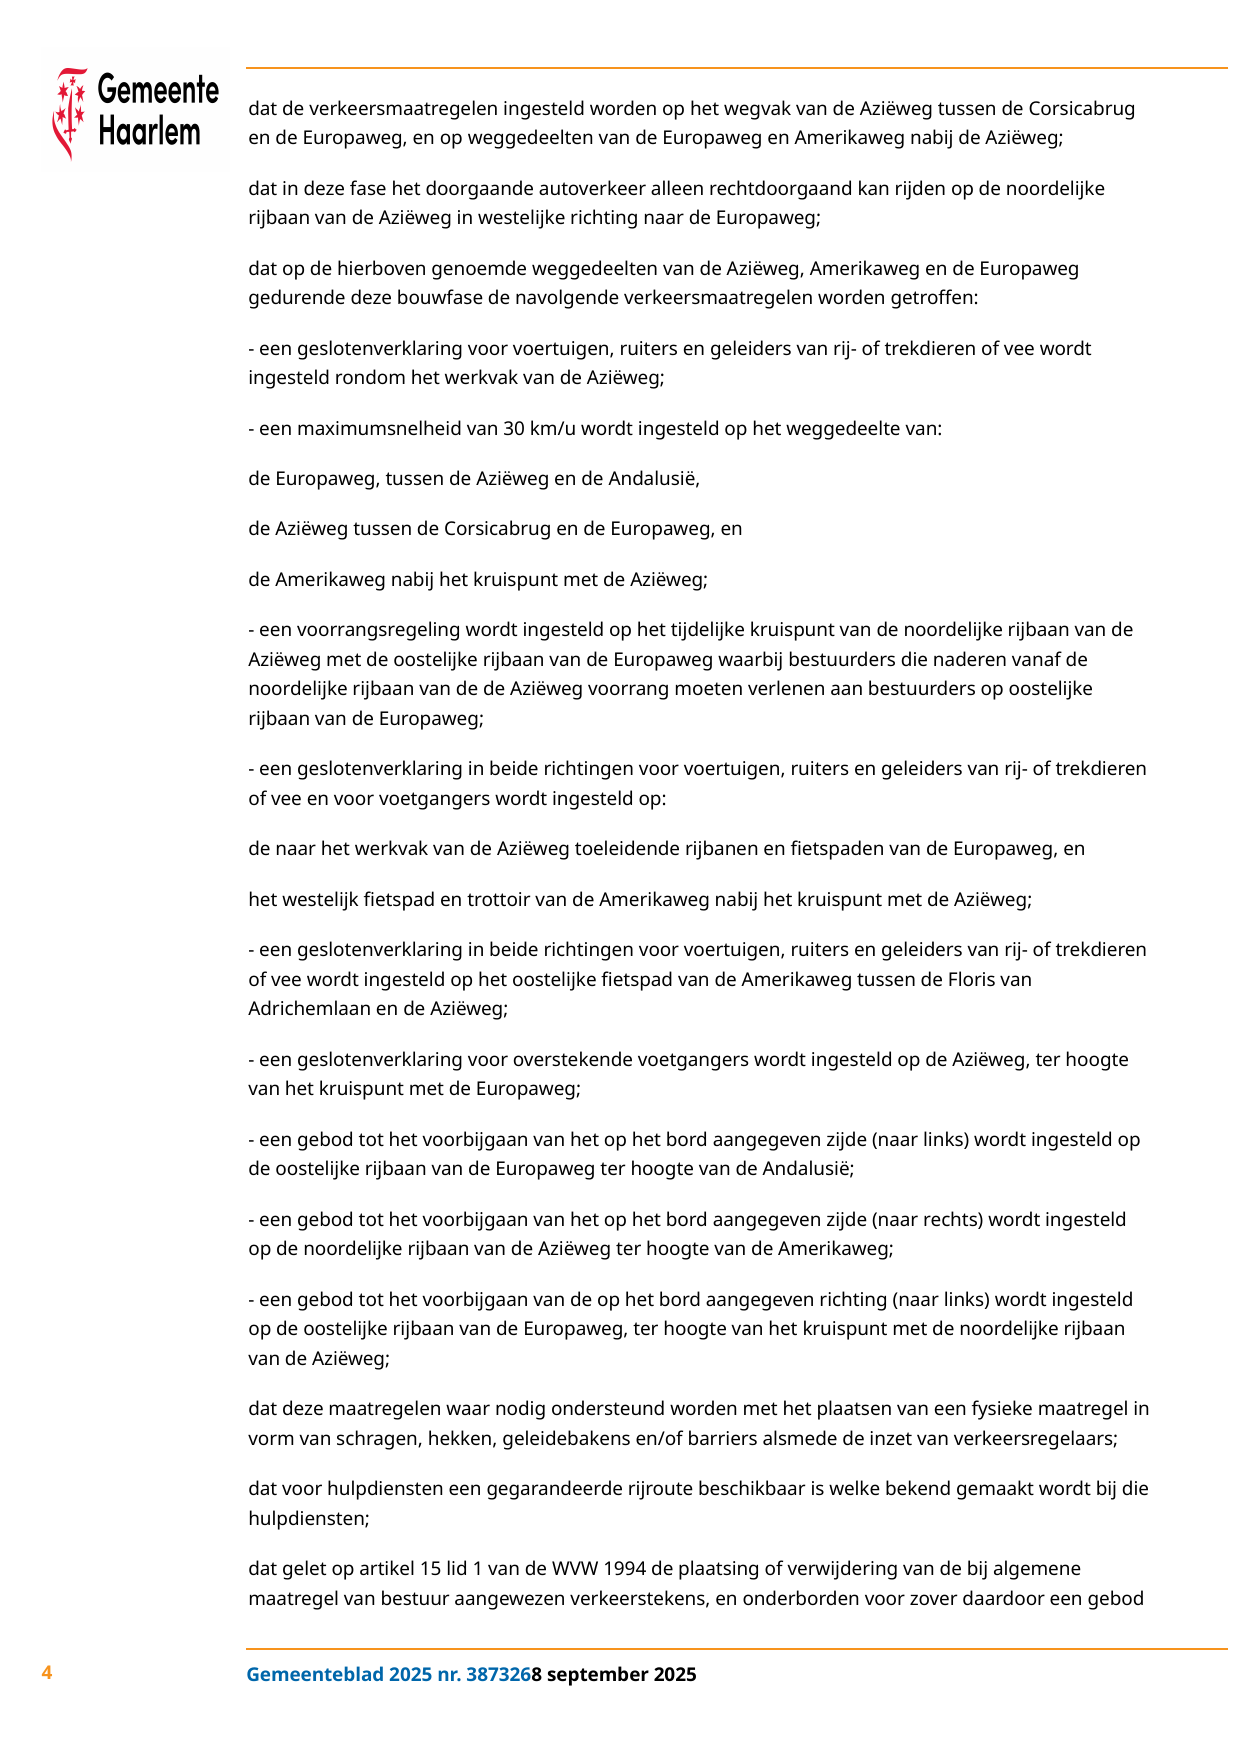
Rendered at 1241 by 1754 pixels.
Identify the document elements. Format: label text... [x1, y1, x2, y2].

text het westelijk fietspad en trottoir van de Amerikaweg nabij het kruispunt met de Aziëweg; [248, 886, 1152, 912]
text dat op de hierboven genoemde weggedeelten van de Aziëweg, Amerikaweg en de Europaweg gedurende deze bouwfase de navolgende verkeersmaatregelen worden getroffen: [248, 255, 1152, 310]
text dat de verkeersmaatregelen ingesteld worden op het wegvak van de Aziëweg tussen de Corsicabrug en de Europaweg, en op weggedeelten van de Europaweg en Amerikaweg nabij de Aziëweg; [248, 95, 1152, 150]
text de naar het werkvak van de Aziëweg toeleidende rijbanen en fietspaden van de Europaweg, en [248, 836, 1152, 861]
text - een gebod tot het voorbijgaan van het op het bord aangegeven zijde (naar rechts) wordt ingesteld op de noordelijke rijbaan van de Aziëweg ter hoogte van de Amerikaweg; [248, 1206, 1152, 1261]
text dat gelet op artikel 15 lid 1 van de WVW 1994 de plaatsing of verwijdering van de bij algemene maatregel van bestuur aangewezen verkeerstekens, en onderborden voor zover daardoor een gebod [248, 1556, 1152, 1611]
text dat deze maatregelen waar nodig ondersteund worden met het plaatsen van een fysieke maatregel in vorm van schragen, hekken, geleidebakens en/of barriers alsmede de inzet van verkeersregelaars; [248, 1396, 1152, 1451]
text de Aziëweg tussen de Corsicabrug en de Europaweg, en [248, 516, 1152, 541]
text de Europaweg, tussen de Aziëweg en de Andalusië, [248, 465, 1152, 491]
text - een maximumsnelheid van 30 km/u wordt ingesteld op het weggedeelte van: [248, 415, 1152, 441]
text dat in deze fase het doorgaande autoverkeer alleen rechtdoorgaand kan rijden op de noordelijke rijbaan van de Aziëweg in westelijke richting naar de Europaweg; [248, 175, 1152, 230]
text - een geslotenverklaring in beide richtingen voor voertuigen, ruiters en geleiders van rij- of trekdieren of vee en voor voetgangers wordt ingesteld op: [248, 756, 1152, 811]
text - een gebod tot het voorbijgaan van de op het bord aangegeven richting (naar links) wordt ingesteld op de oostelijke rijbaan van de Europaweg, ter hoogte van het kruispunt met de noordelijke rijbaan van de Aziëweg; [248, 1286, 1152, 1371]
text - een geslotenverklaring voor overstekende voetgangers wordt ingesteld op de Aziëweg, ter hoogte van het kruispunt met de Europaweg; [248, 1046, 1152, 1101]
text - een voorrangsregeling wordt ingesteld op het tijdelijke kruispunt van de noordelijke rijbaan van de Aziëweg met de oostelijke rijbaan van de Europaweg waarbij bestuurders die naderen vanaf de noordelijke rijbaan van de de Aziëweg voorrang moeten verlenen aan bestuurders op oostelijke rijbaan van de Europaweg; [248, 616, 1152, 731]
text - een geslotenverklaring in beide richtingen voor voertuigen, ruiters en geleiders van rij- of trekdieren of vee wordt ingesteld op het oostelijke fietspad van de Amerikaweg tussen de Floris van Adrichemlaan en de Aziëweg; [248, 936, 1152, 1021]
picture [41, 47, 231, 172]
text de Amerikaweg nabij het kruispunt met de Aziëweg; [248, 566, 1152, 592]
text - een gebod tot het voorbijgaan van het op het bord aangegeven zijde (naar links) wordt ingesteld op de oostelijke rijbaan van de Europaweg ter hoogte van de Andalusië; [248, 1126, 1152, 1181]
text dat voor hulpdiensten een gegarandeerde rijroute beschikbaar is welke bekend gemaakt wordt bij die hulpdiensten; [248, 1476, 1152, 1531]
text - een geslotenverklaring voor voertuigen, ruiters en geleiders van rij- of trekdieren of vee wordt ingesteld rondom het werkvak van de Aziëweg; [248, 335, 1152, 390]
